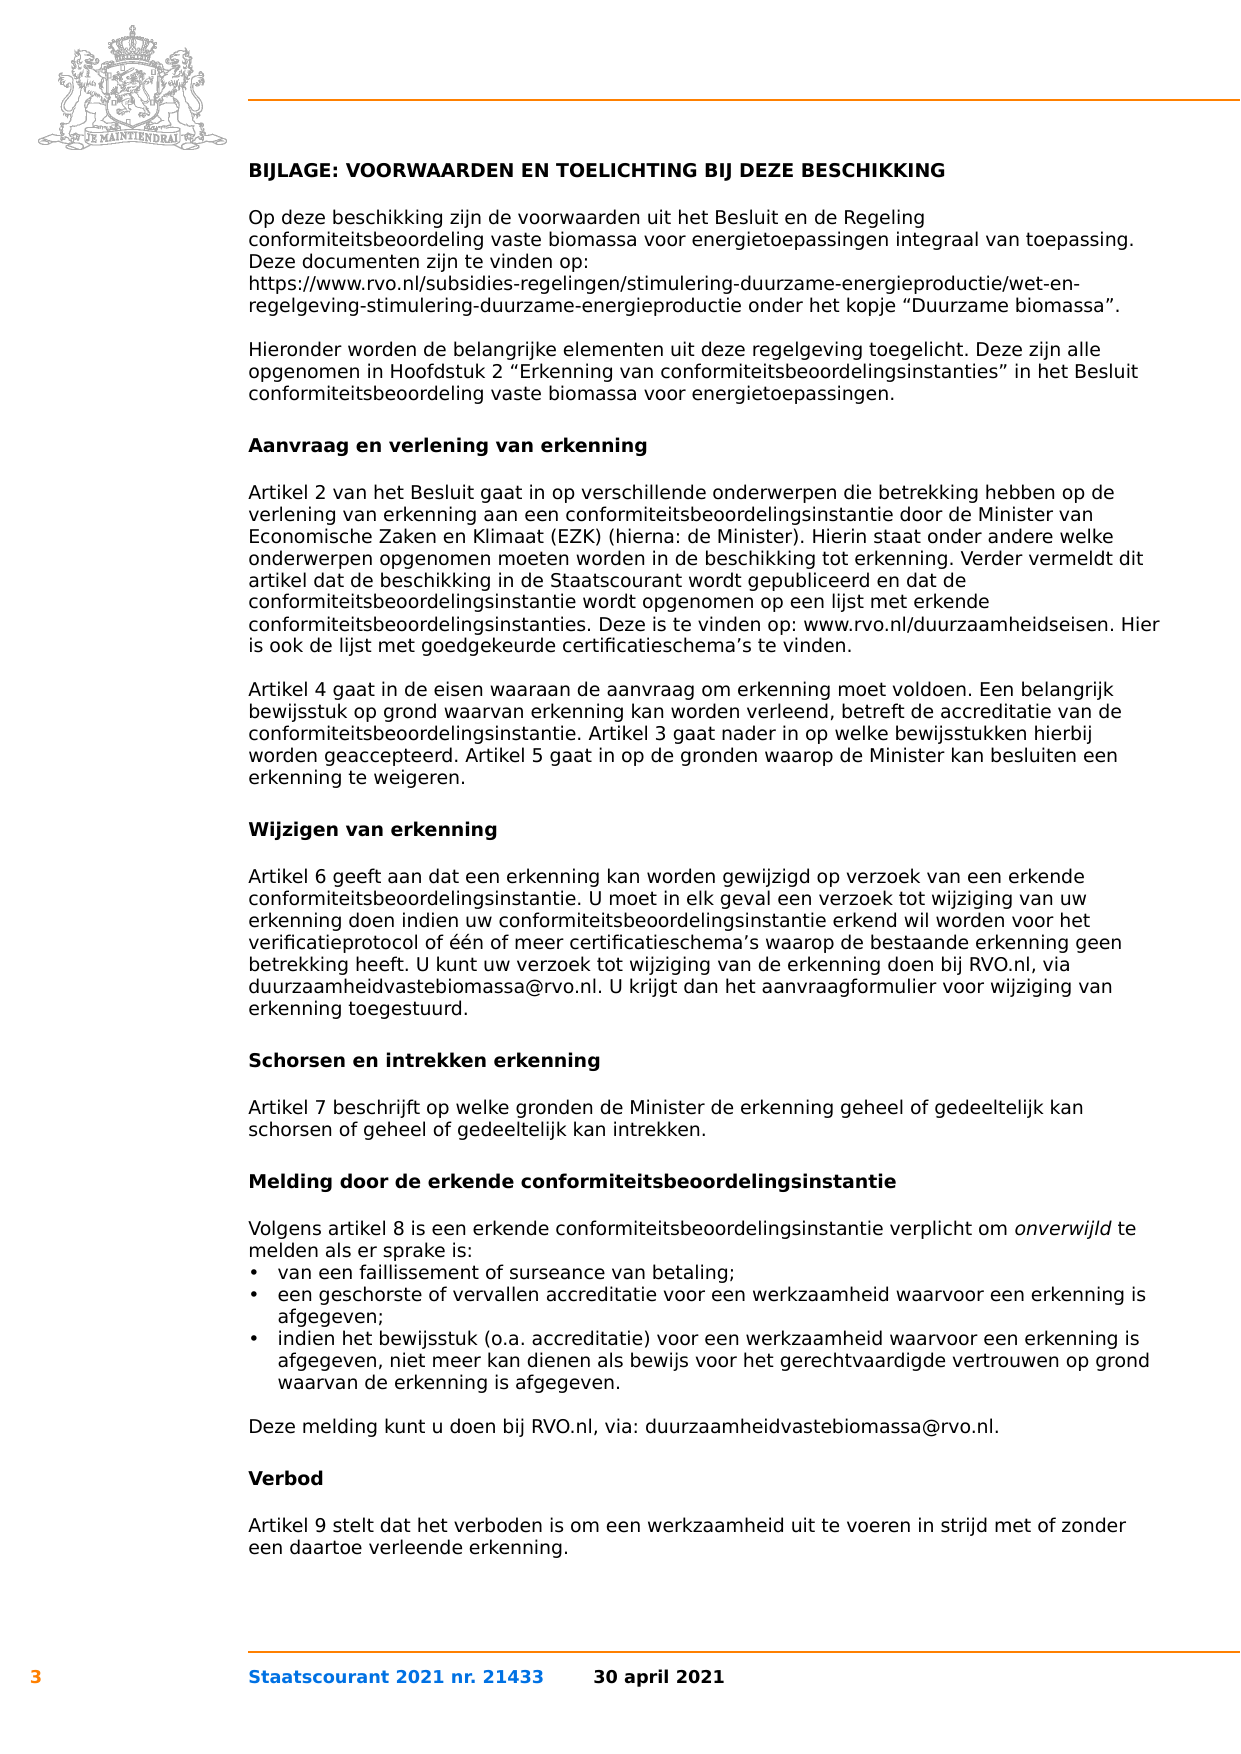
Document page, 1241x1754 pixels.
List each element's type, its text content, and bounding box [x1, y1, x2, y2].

subtitle Verbod [248, 1468, 1163, 1489]
subtitle Melding door de erkende conformiteitsbeoordelingsinstantie [248, 1171, 1163, 1193]
text Op deze beschikking zijn de voorwaarden uit het Besluit en de Regeling conformiteitsbeoordeling vaste biomassa voor energietoepassingen integraal van toepassing. Deze documenten zijn te vinden op: [248, 207, 1163, 273]
subtitle Aanvraag en verlening van erkenning [248, 434, 1163, 457]
text Artikel 4 gaat in de eisen waaraan de aanvraag om erkenning moet voldoen. Een belangrijk bewijsstuk op grond waarvan erkenning kan worden verleend, betreft de accreditatie van de conformiteitsbeoordelingsinstantie. Artikel 3 gaat nader in op welke bewijsstukken hierbij worden geaccepteerd. Artikel 5 gaat in op de gronden waarop de Minister kan besluiten een erkenning te weigeren. [248, 679, 1163, 789]
text Artikel 7 beschrijft op welke gronden de Minister de erkenning geheel of gedeeltelijk kan schorsen of geheel of gedeeltelijk kan intrekken. [248, 1097, 1163, 1141]
text Artikel 9 stelt dat het verboden is om een werkzaamheid uit te voeren in strijd met of zonder een daartoe verleende erkenning. [248, 1514, 1163, 1558]
picture [38, 25, 227, 150]
text Artikel 2 van het Besluit gaat in op verschillende onderwerpen die betrekking hebben op de verlening van erkenning aan een conformiteitsbeoordelingsinstantie door de Minister van Economische Zaken en Klimaat (EZK) (hierna: de Minister). Hierin staat onder andere welke onderwerpen opgenomen moeten worden in de beschikking tot erkenning. Verder vermeldt dit artikel dat de beschikking in de Staatscourant wordt gepubliceerd en dat de conformiteitsbeoordelingsinstantie wordt opgenomen op een lijst met erkende conformiteitsbeoordelingsinstanties. Deze is te vinden op: www.rvo.nl/duurzaamheidseisen. Hier is ook de lijst met goedgekeurde certificatieschema’s te vinden. [248, 482, 1163, 657]
subtitle BIJLAGE: VOORWAARDEN EN TOELICHTING BIJ DEZE BESCHIKKING [248, 160, 1163, 182]
subtitle Wijzigen van erkenning [248, 819, 1163, 841]
text Volgens artikel 8 is een erkende conformiteitsbeoordelingsinstantie verplicht om onverwijld te melden als er sprake is: [248, 1218, 1163, 1262]
text • een geschorste of vervallen accreditatie voor een werkzaamheid waarvoor een erkenning is afgegeven; [248, 1284, 1163, 1328]
text https://www.rvo.nl/subsidies-regelingen/stimulering-duurzame-energieproductie/wet-en-regelgeving-stimulering-duurzame-energieproductie onder het kopje “Duurzame biomassa”. [248, 273, 1163, 317]
text Deze melding kunt u doen bij RVO.nl, via: duurzaamheidvastebiomassa@rvo.nl. [248, 1416, 1163, 1438]
text • indien het bewijsstuk (o.a. accreditatie) voor een werkzaamheid waarvoor een erkenning is afgegeven, niet meer kan dienen als bewijs voor het gerechtvaardigde vertrouwen op grond waarvan de erkenning is afgegeven. [248, 1328, 1163, 1394]
text Hieronder worden de belangrijke elementen uit deze regelgeving toegelicht. Deze zijn alle opgenomen in Hoofdstuk 2 “Erkenning van conformiteitsbeoordelingsinstanties” in het Besluit conformiteitsbeoordeling vaste biomassa voor energietoepassingen. [248, 339, 1163, 404]
text • van een faillissement of surseance van betaling; [248, 1262, 1163, 1284]
subtitle Schorsen en intrekken erkenning [248, 1050, 1163, 1072]
text Artikel 6 geeft aan dat een erkenning kan worden gewijzigd op verzoek van een erkende conformiteitsbeoordelingsinstantie. U moet in elk geval een verzoek tot wijziging van uw erkenning doen indien uw conformiteitsbeoordelingsinstantie erkend wil worden voor het verificatieprotocol of één of meer certificatieschema’s waarop de bestaande erkenning geen betrekking heeft. U kunt uw verzoek tot wijziging van de erkenning doen bij RVO.nl, via duurzaamheidvastebiomassa@rvo.nl. U krijgt dan het aanvraagformulier voor wijziging van erkenning toegestuurd. [248, 866, 1163, 1020]
